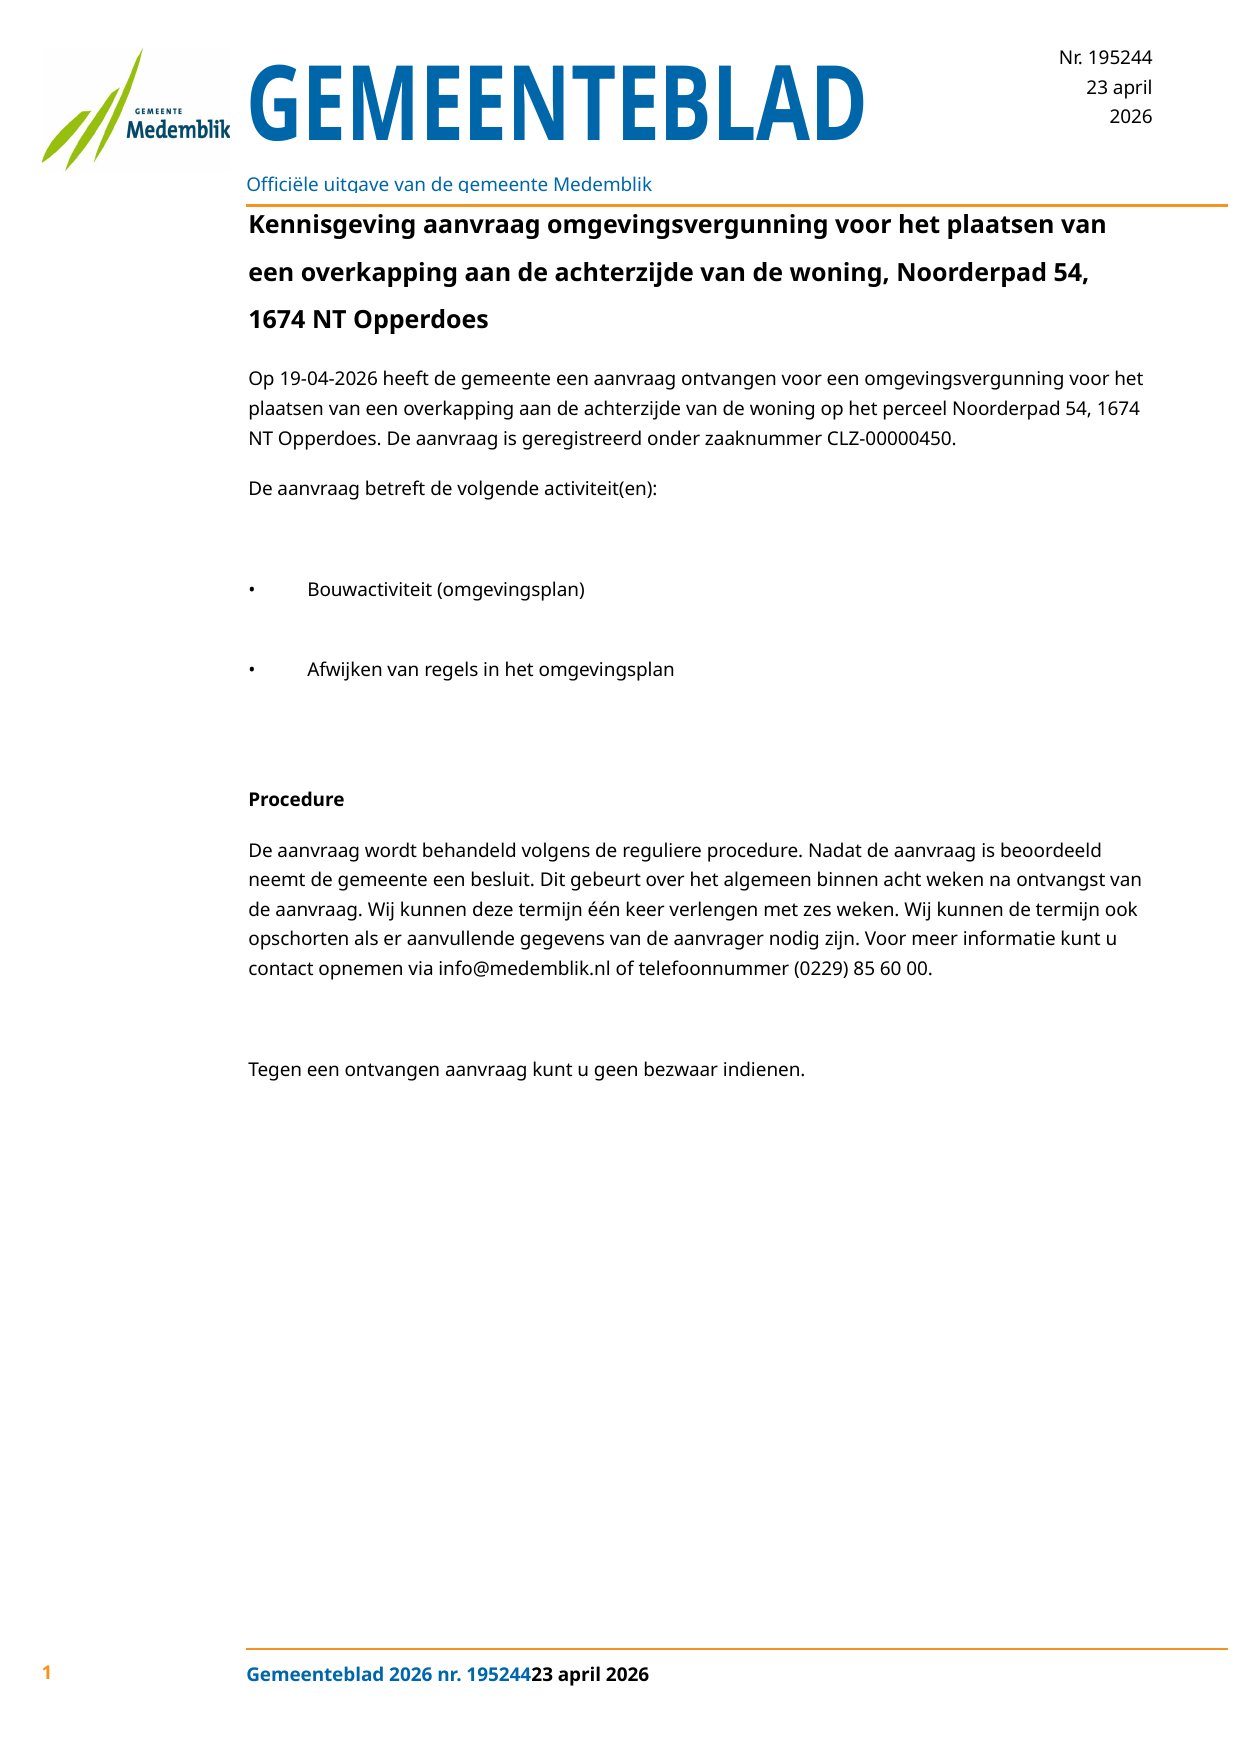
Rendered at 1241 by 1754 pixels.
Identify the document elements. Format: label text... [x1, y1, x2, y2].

picture [41, 47, 231, 172]
text De aanvraag wordt behandeld volgens de reguliere procedure. Nadat de aanvraag is beoordeeld neemt de gemeente een besluit. Dit gebeurt over het algemeen binnen acht weken na ontvangst van de aanvraag. Wij kunnen deze termijn één keer verlengen met zes weken. Wij kunnen de termijn ook opschorten als er aanvullende gegevens van de aanvrager nodig zijn. Voor meer informatie kunt u contact opnemen via info@medemblik.nl of telefoonnummer (0229) 85 60 00. [248, 837, 1152, 981]
text Tegen een ontvangen aanvraag kunt u geen bezwaar indienen. [248, 1056, 1152, 1082]
text Op 19-04-2026 heeft de gemeente een aanvraag ontvangen voor een omgevingsvergunning voor het plaatsen van een overkapping aan de achterzijde van de woning op het perceel Noorderpad 54, 1674 NT Opperdoes. De aanvraag is geregistreerd onder zaaknummer CLZ-00000450. [248, 366, 1152, 450]
list Afwijken van regels in het omgevingsplan [248, 656, 1152, 682]
text De aanvraag betreft de volgende activiteit(en): [248, 475, 1152, 501]
list Bouwactiviteit (omgevingsplan) [248, 576, 1152, 602]
text Kennisgeving aanvraag omgevingsvergunning voor het plaatsen van een overkapping aan de achterzijde van de woning, Noorderpad 54, 1674 NT Opperdoes [248, 207, 1152, 336]
text Procedure [248, 786, 1152, 812]
